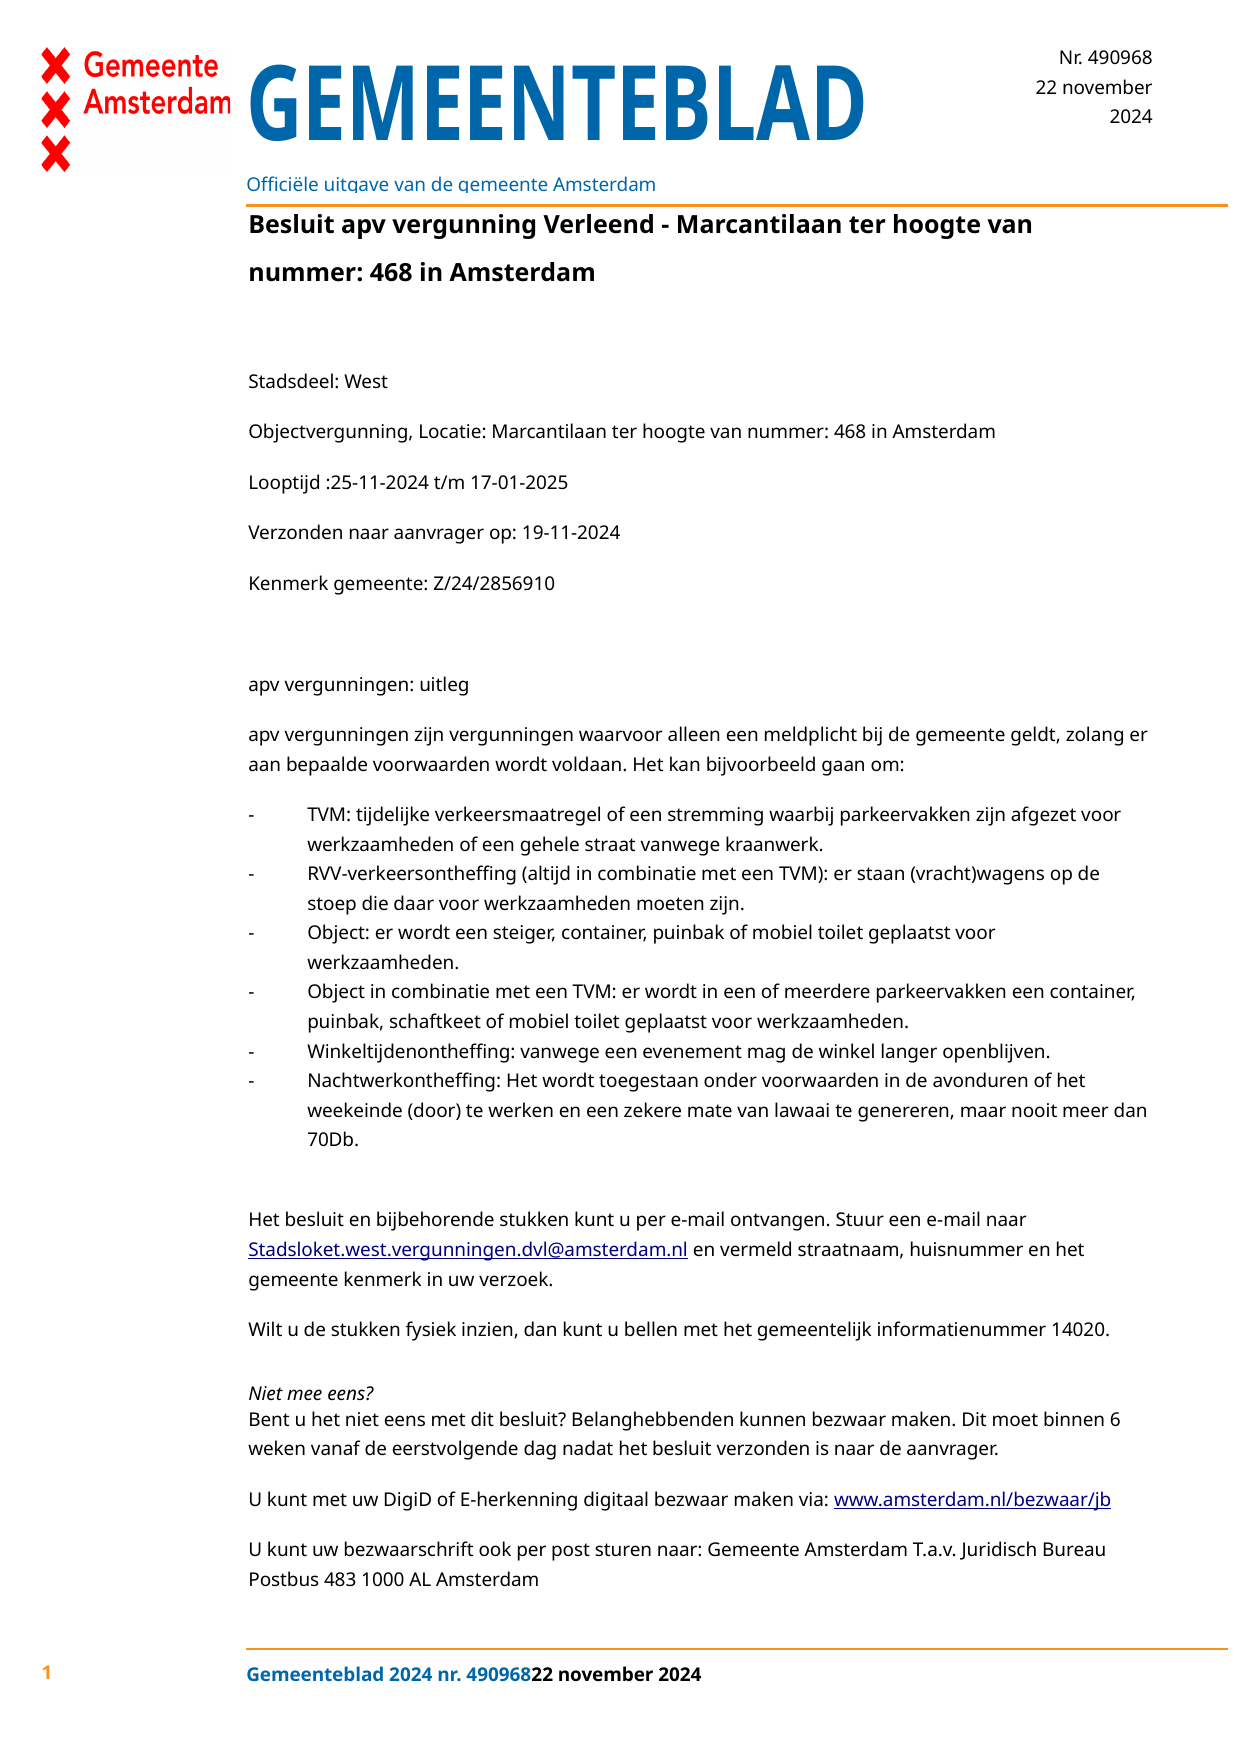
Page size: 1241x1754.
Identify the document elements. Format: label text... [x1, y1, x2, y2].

list Object in combinatie met een TVM: er wordt in een of meerdere parkeervakken een container, puinbak, schaftkeet of mobiel toilet geplaatst voor werkzaamheden. [248, 979, 1152, 1034]
picture [41, 47, 231, 172]
list Object: er wordt een steiger, container, puinbak of mobiel toilet geplaatst voor werkzaamheden. [248, 919, 1152, 975]
text Verzonden naar aanvrager op: 19-11-2024 [248, 519, 1152, 545]
text Het besluit en bijbehorende stukken kunt u per e-mail ontvangen. Stuur een e-mail naar Stadsloket.west.vergunningen.dvl@amsterdam.nl en vermeld straatnaam, huisnummer en het gemeente kenmerk in uw verzoek. [248, 1207, 1152, 1292]
text Looptijd :25-11-2024 t/m 17-01-2025 [248, 469, 1152, 495]
text apv vergunningen zijn vergunningen waarvoor alleen een meldplicht bij de gemeente geldt, zolang er aan bepaalde voorwaarden wordt voldaan. Het kan bijvoorbeeld gaan om: [248, 721, 1152, 777]
text Niet mee eens? [248, 1380, 1152, 1406]
text Stadsdeel: West [248, 368, 1152, 394]
text Wilt u de stukken fysiek inzien, dan kunt u bellen met het gemeentelijk informatienummer 14020. [248, 1316, 1152, 1342]
text Bent u het niet eens met dit besluit? Belanghebbenden kunnen bezwaar maken. Dit moet binnen 6 weken vanaf de eerstvolgende dag nadat het besluit verzonden is naar de aanvrager. [248, 1406, 1152, 1461]
list Nachtwerkontheffing: Het wordt toegestaan onder voorwaarden in de avonduren of het weekeinde (door) te werken en een zekere mate van lawaai te genereren, maar nooit meer dan 70Db. [248, 1067, 1152, 1152]
text U kunt uw bezwaarschrift ook per post sturen naar: Gemeente Amsterdam T.a.v. Juridisch Bureau Postbus 483 1000 AL Amsterdam [248, 1536, 1152, 1592]
list RVV-verkeersontheffing (altijd in combinatie met een TVM): er staan (vracht)wagens op de stoep die daar voor werkzaamheden moeten zijn. [248, 860, 1152, 916]
text U kunt met uw DigiD of E-herkenning digitaal bezwaar maken via: www.amsterdam.nl/bezwaar/jb [248, 1486, 1152, 1512]
list Winkeltijdenontheffing: vanwege een evenement mag de winkel langer openblijven. [248, 1038, 1152, 1064]
list TVM: tijdelijke verkeersmaatregel of een stremming waarbij parkeervakken zijn afgezet voor werkzaamheden of een gehele straat vanwege kraanwerk. [248, 801, 1152, 857]
text apv vergunningen: uitleg [248, 671, 1152, 697]
text Besluit apv vergunning Verleend - Marcantilaan ter hoogte van nummer: 468 in Amsterdam [248, 207, 1152, 288]
text Objectvergunning, Locatie: Marcantilaan ter hoogte van nummer: 468 in Amsterdam [248, 419, 1152, 444]
text Kenmerk gemeente: Z/24/2856910 [248, 570, 1152, 596]
